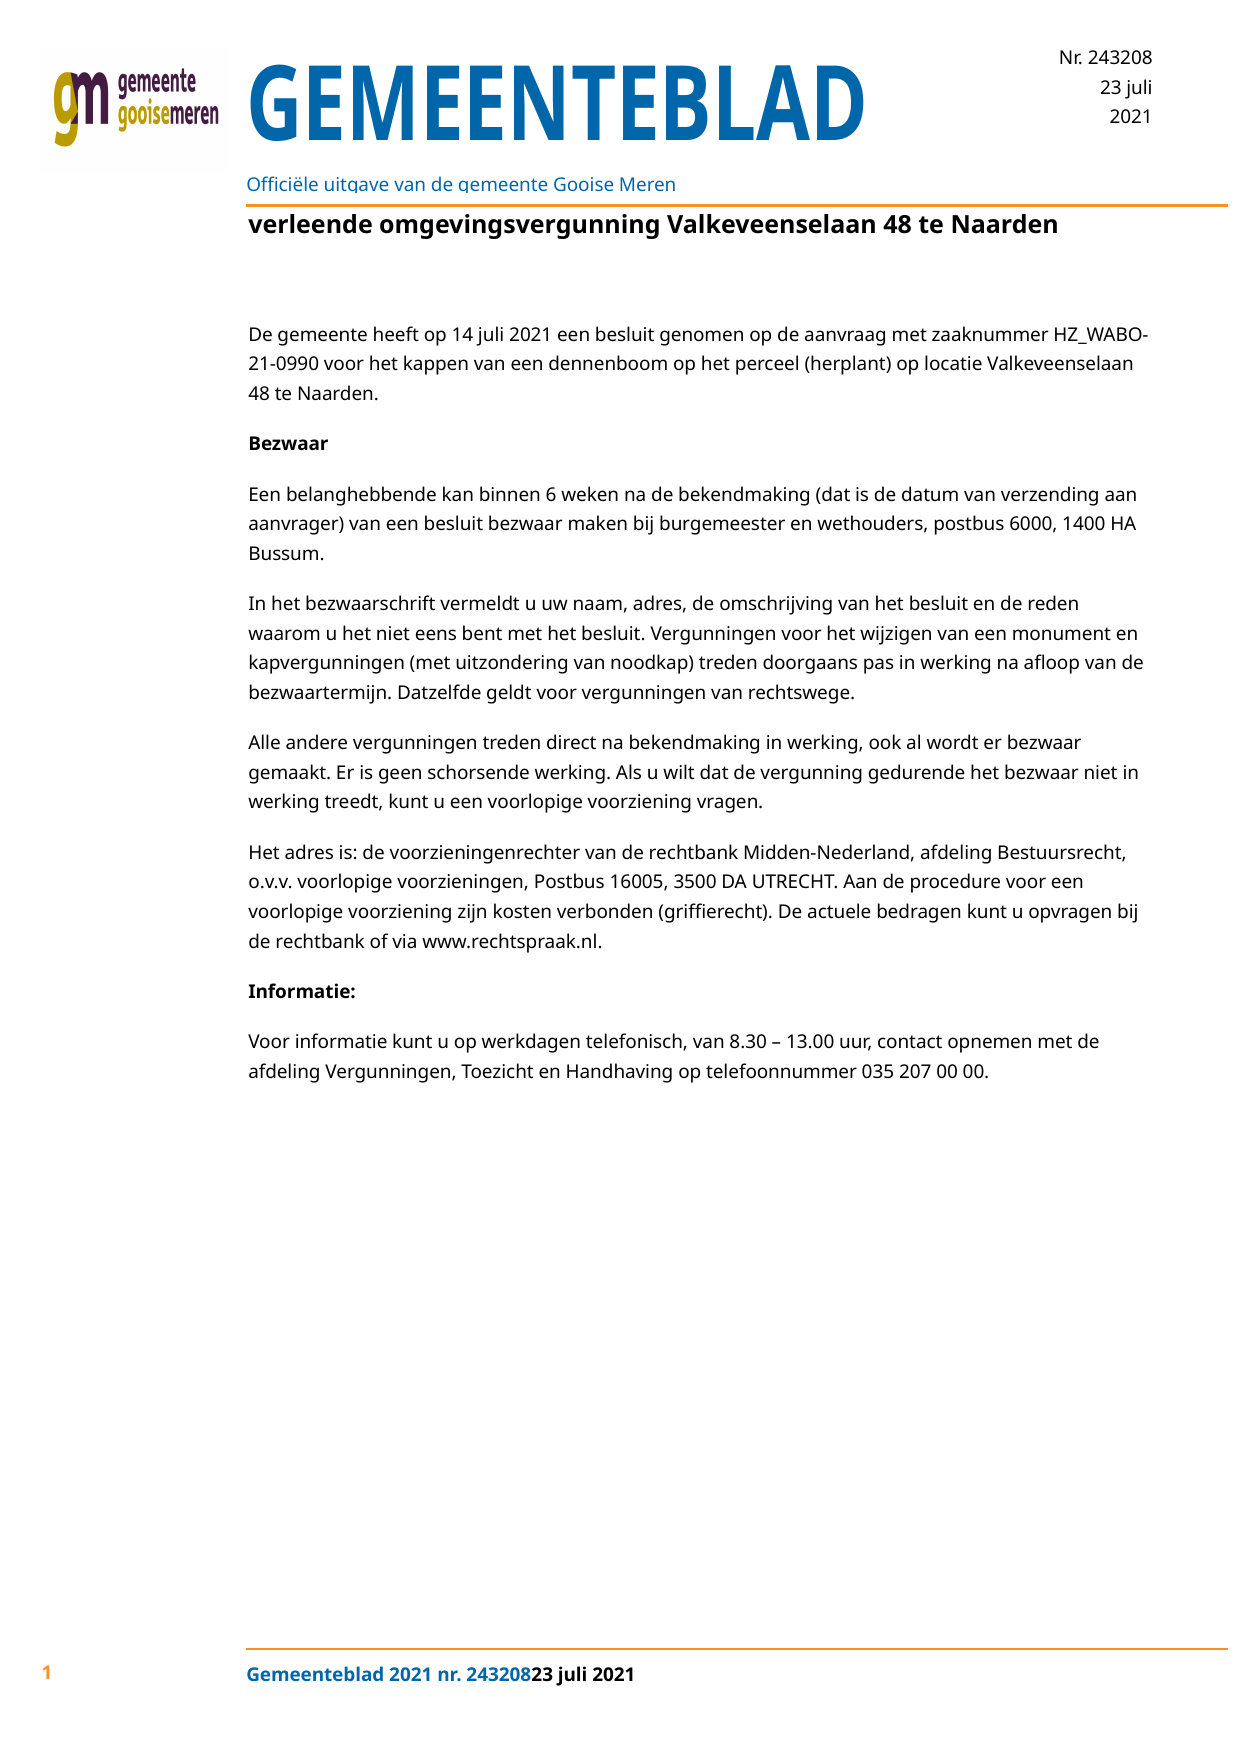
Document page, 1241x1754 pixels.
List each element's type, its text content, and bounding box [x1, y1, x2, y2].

text Alle andere vergunningen treden direct na bekendmaking in werking, ook al wordt er bezwaar gemaakt. Er is geen schorsende werking. Als u wilt dat de vergunning gedurende het bezwaar niet in werking treedt, kunt u een voorlopige voorziening vragen. [248, 729, 1152, 814]
text Voor informatie kunt u op werkdagen telefonisch, van 8.30 – 13.00 uur, contact opnemen met de afdeling Vergunningen, Toezicht en Handhaving op telefoonnummer 035 207 00 00. [248, 1029, 1152, 1084]
picture [41, 47, 231, 172]
text Bezwaar [248, 430, 1152, 456]
text Het adres is: de voorzieningenrechter van de rechtbank Midden-Nederland, afdeling Bestuursrecht, o.v.v. voorlopige voorzieningen, Postbus 16005, 3500 DA UTRECHT. Aan de procedure voor een voorlopige voorziening zijn kosten verbonden (griffierecht). De actuele bedragen kunt u opvragen bij de rechtbank of via www.rechtspraak.nl. [248, 839, 1152, 953]
text Informatie: [248, 978, 1152, 1004]
text verleende omgevingsvergunning Valkeveenselaan 48 te Naarden [248, 207, 1152, 241]
text De gemeente heeft op 14 juli 2021 een besluit genomen op de aanvraag met zaaknummer HZ_WABO-21-0990 voor het kappen van een dennenboom op het perceel (herplant) op locatie Valkeveenselaan 48 te Naarden. [248, 321, 1152, 406]
text Een belanghebbende kan binnen 6 weken na de bekendmaking (dat is de datum van verzending aan aanvrager) van een besluit bezwaar maken bij burgemeester en wethouders, postbus 6000, 1400 HA Bussum. [248, 481, 1152, 566]
text In het bezwaarschrift vermeldt u uw naam, adres, de omschrijving van het besluit en de reden waarom u het niet eens bent met het besluit. Vergunningen voor het wijzigen van een monument en kapvergunningen (met uitzondering van noodkap) treden doorgaans pas in werking na afloop van de bezwaartermijn. Datzelfde geldt voor vergunningen van rechtswege. [248, 590, 1152, 705]
